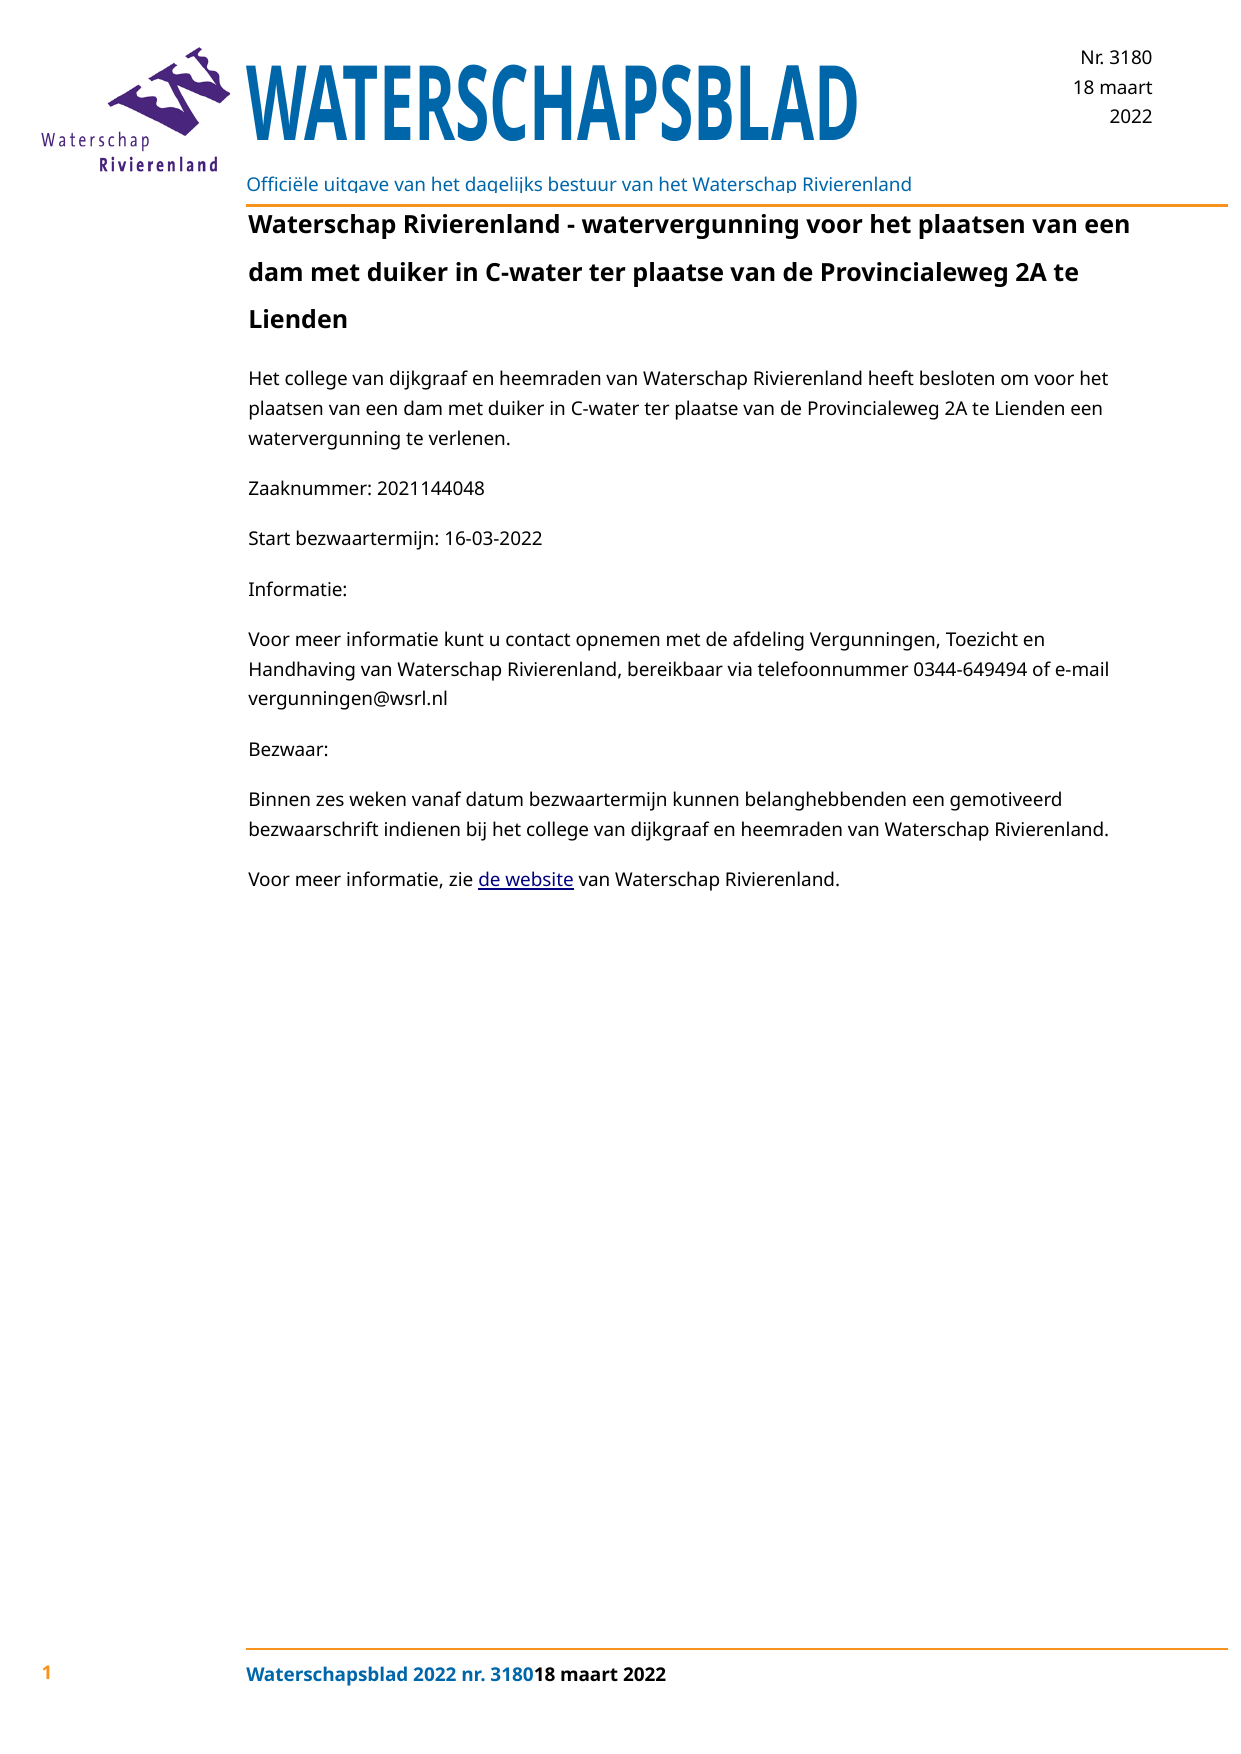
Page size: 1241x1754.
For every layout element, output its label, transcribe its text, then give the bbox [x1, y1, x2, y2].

picture [41, 47, 231, 172]
text Voor meer informatie, zie de website van Waterschap Rivierenland. [248, 866, 1152, 892]
text Zaaknummer: 2021144048 [248, 475, 1152, 501]
text Binnen zes weken vanaf datum bezwaartermijn kunnen belanghebbenden een gemotiveerd bezwaarschrift indienen bij het college van dijkgraaf en heemraden van Waterschap Rivierenland. [248, 786, 1152, 842]
text Waterschap Rivierenland - watervergunning voor het plaatsen van een dam met duiker in C-water ter plaatse van de Provincialeweg 2A te Lienden [248, 207, 1152, 336]
text Het college van dijkgraaf en heemraden van Waterschap Rivierenland heeft besloten om voor het plaatsen van een dam met duiker in C-water ter plaatse van de Provincialeweg 2A te Lienden een watervergunning te verlenen. [248, 366, 1152, 450]
text Start bezwaartermijn: 16-03-2022 [248, 526, 1152, 551]
text Informatie: [248, 576, 1152, 602]
text Voor meer informatie kunt u contact opnemen met de afdeling Vergunningen, Toezicht en Handhaving van Waterschap Rivierenland, bereikbaar via telefoonnummer 0344-649494 of e-mail vergunningen@wsrl.nl [248, 626, 1152, 711]
text Bezwaar: [248, 736, 1152, 762]
